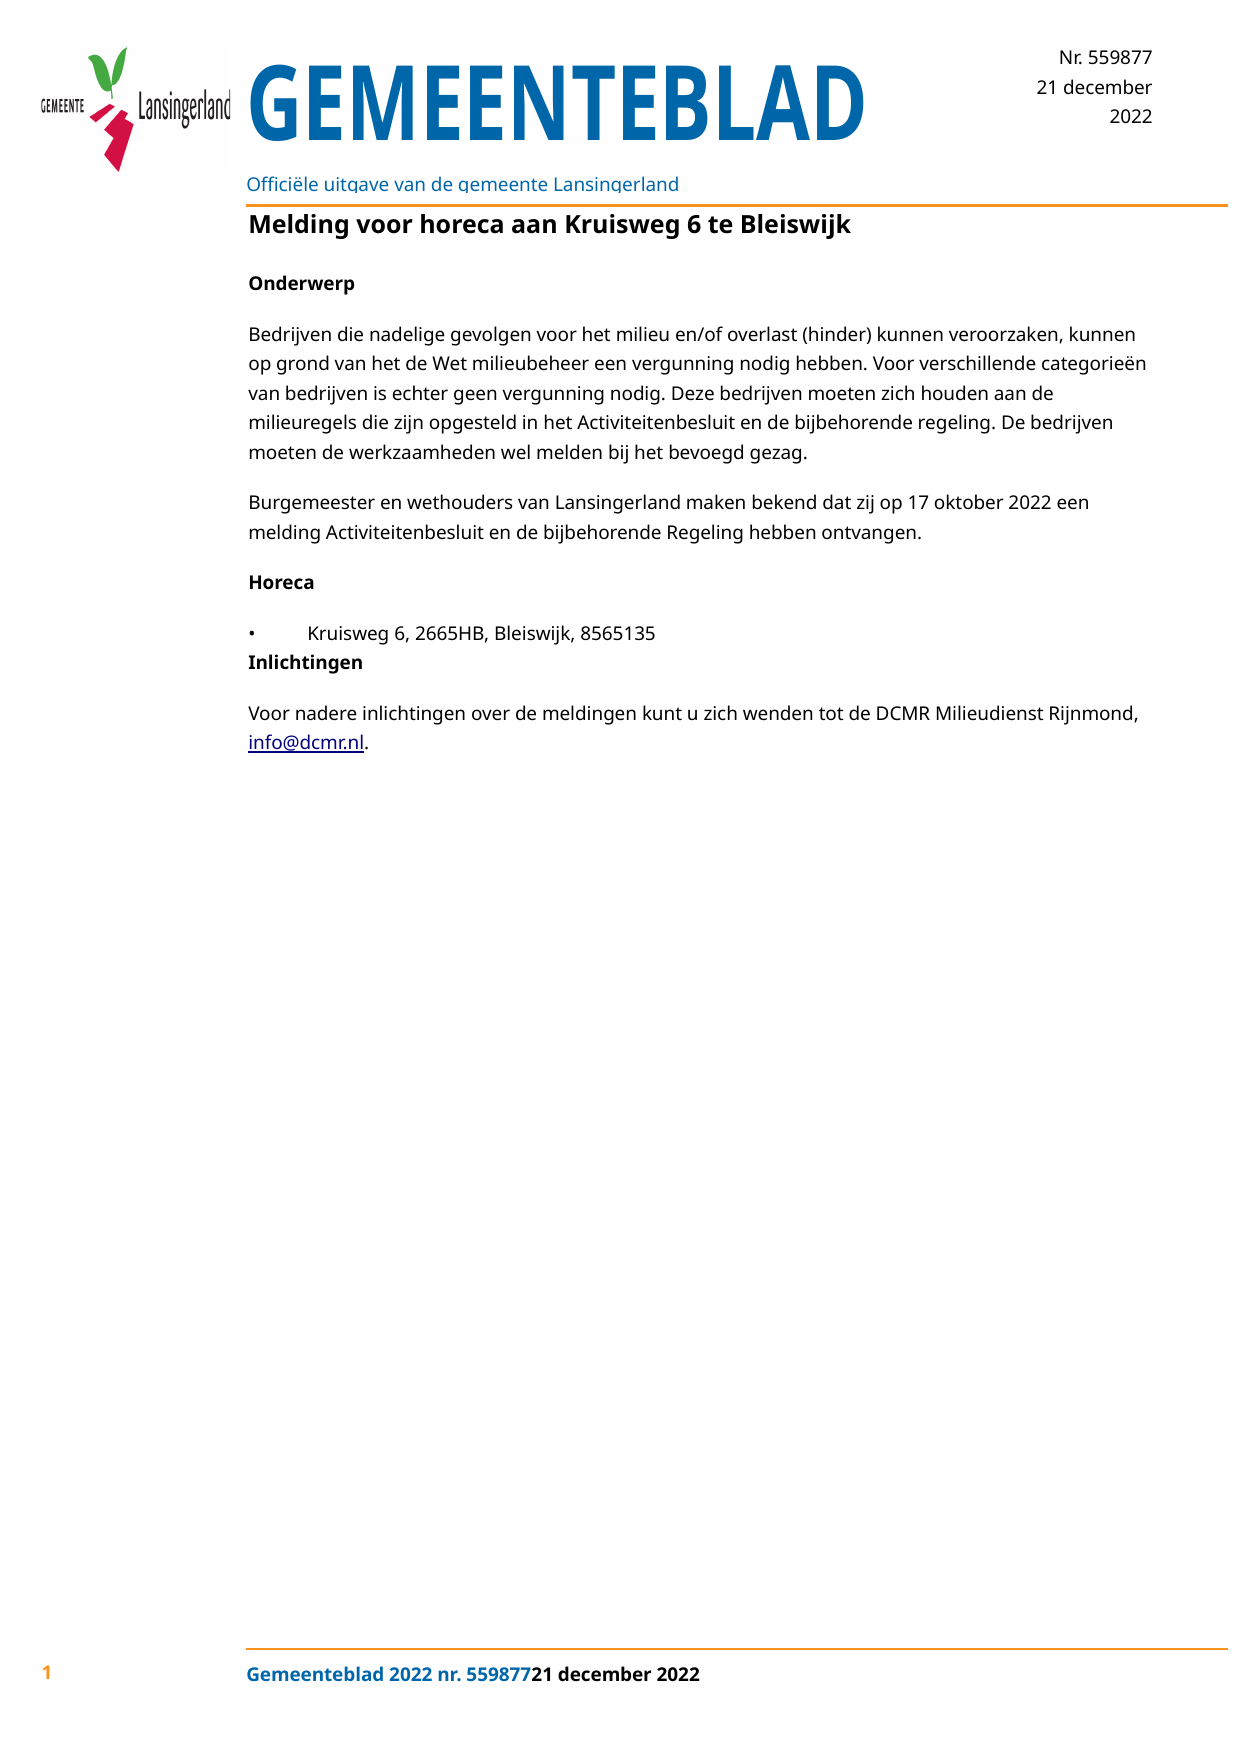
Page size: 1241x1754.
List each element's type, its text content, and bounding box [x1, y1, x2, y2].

text Inlichtingen [248, 649, 1152, 675]
text Burgemeester en wethouders van Lansingerland maken bekend dat zij op 17 oktober 2022 een melding Activiteitenbesluit en de bijbehorende Regeling hebben ontvangen. [248, 489, 1152, 545]
list Kruisweg 6, 2665HB, Bleiswijk, 8565135 [248, 620, 1152, 646]
text Voor nadere inlichtingen over de meldingen kunt u zich wenden tot de DCMR Milieudienst Rijnmond, info@dcmr.nl. [248, 700, 1152, 755]
text Bedrijven die nadelige gevolgen voor het milieu en/of overlast (hinder) kunnen veroorzaken, kunnen op grond van het de Wet milieubeheer een vergunning nodig hebben. Voor verschillende categorieën van bedrijven is echter geen vergunning nodig. Deze bedrijven moeten zich houden aan de milieuregels die zijn opgesteld in het Activiteitenbesluit en de bijbehorende regeling. De bedrijven moeten de werkzaamheden wel melden bij het bevoegd gezag. [248, 321, 1152, 465]
text Onderwerp [248, 270, 1152, 296]
picture [41, 47, 231, 172]
text Melding voor horeca aan Kruisweg 6 te Bleiswijk [248, 207, 1152, 241]
text Horeca [248, 569, 1152, 595]
